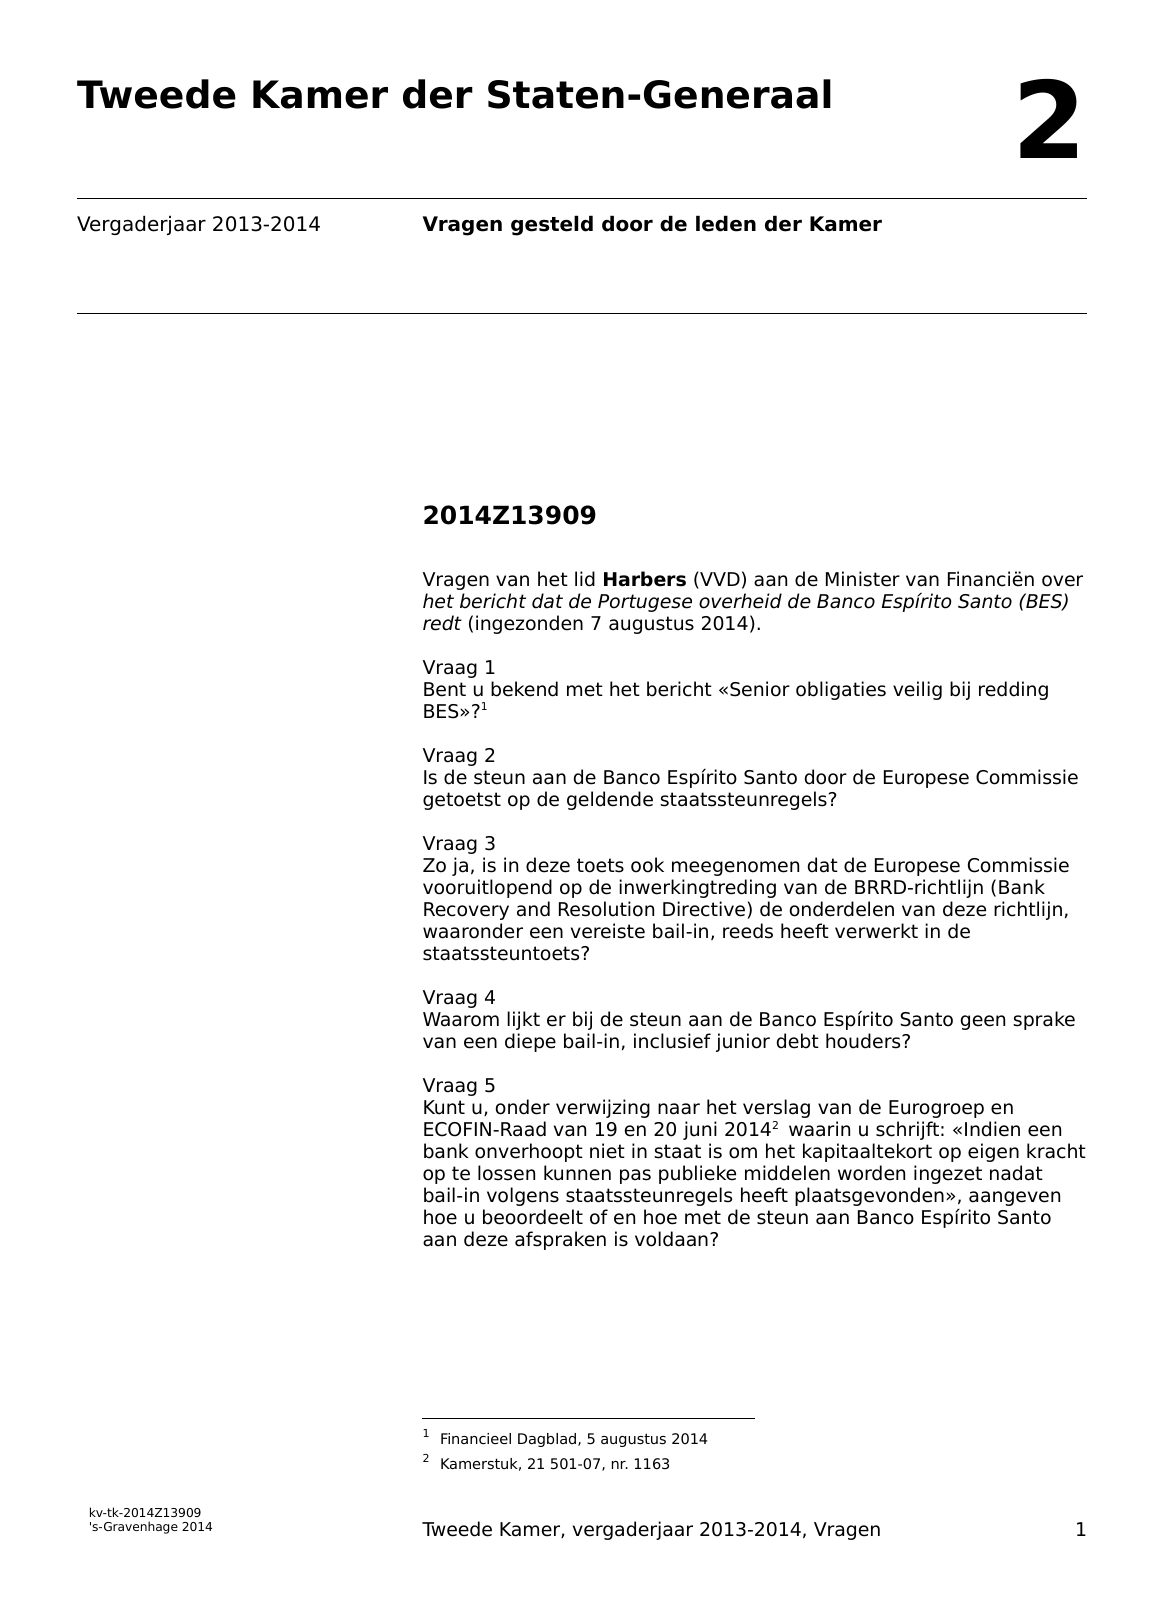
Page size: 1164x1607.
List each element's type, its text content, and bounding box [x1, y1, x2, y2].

text Bent u bekend met het bericht «Senior obligaties veilig bij redding BES»? [422, 679, 1087, 723]
text Vraag 4 [422, 987, 1087, 1009]
text Kunt u, onder verwijzing naar het verslag van de Eurogroep en ECOFIN-Raad van 19 en 20 juni 2014 waarin u schrijft: «Indien een bank onverhoopt niet in staat is om het kapitaaltekort op eigen kracht op te lossen kunnen pas publieke middelen worden ingezet nadat bail-in volgens staatssteunregels heeft plaatsgevonden», aangeven hoe u beoordeelt of en hoe met de steun aan Banco Espírito Santo aan deze afspraken is voldaan? [422, 1097, 1087, 1251]
text Kamerstuk, 21 501-07, nr. 1163 [422, 1452, 1087, 1474]
table_cell Vragen gesteld door de leden der Kamer [422, 199, 1087, 313]
table_header 2 [886, 59, 1087, 198]
text 's-Gravenhage 2014 [88, 1520, 323, 1534]
text Financieel Dagblad, 5 augustus 2014 [422, 1427, 1087, 1449]
text Is de steun aan de Banco Espírito Santo door de Europese Commissie getoetst op de geldende staatssteunregels? [422, 767, 1087, 811]
text Vraag 1 [422, 657, 1087, 679]
table_header Tweede Kamer der Staten-Generaal [77, 59, 886, 198]
table_cell Vergaderjaar 2013-2014 [77, 199, 422, 313]
text Waarom lijkt er bij de steun aan de Banco Espírito Santo geen sprake van een diepe bail-in, inclusief junior debt houders? [422, 1009, 1087, 1053]
text Vraag 2 [422, 745, 1087, 767]
text Vraag 5 [422, 1075, 1087, 1097]
text Vragen van het lid Harbers (VVD) aan de Minister van Financiën over het bericht dat de Portugese overheid de Banco Espírito Santo (BES) redt (ingezonden 7 augustus 2014). [422, 569, 1087, 635]
text kv-tk-2014Z13909 [88, 1506, 323, 1520]
text Zo ja, is in deze toets ook meegenomen dat de Europese Commissie vooruitlopend op de inwerkingtreding van de BRRD-richtlijn (Bank Recovery and Resolution Directive) de onderdelen van deze richtlijn, waaronder een vereiste bail-in, reeds heeft verwerkt in de staatssteuntoets? [422, 855, 1087, 965]
text Vraag 3 [422, 833, 1087, 855]
text 2014Z13909 [422, 501, 1087, 531]
